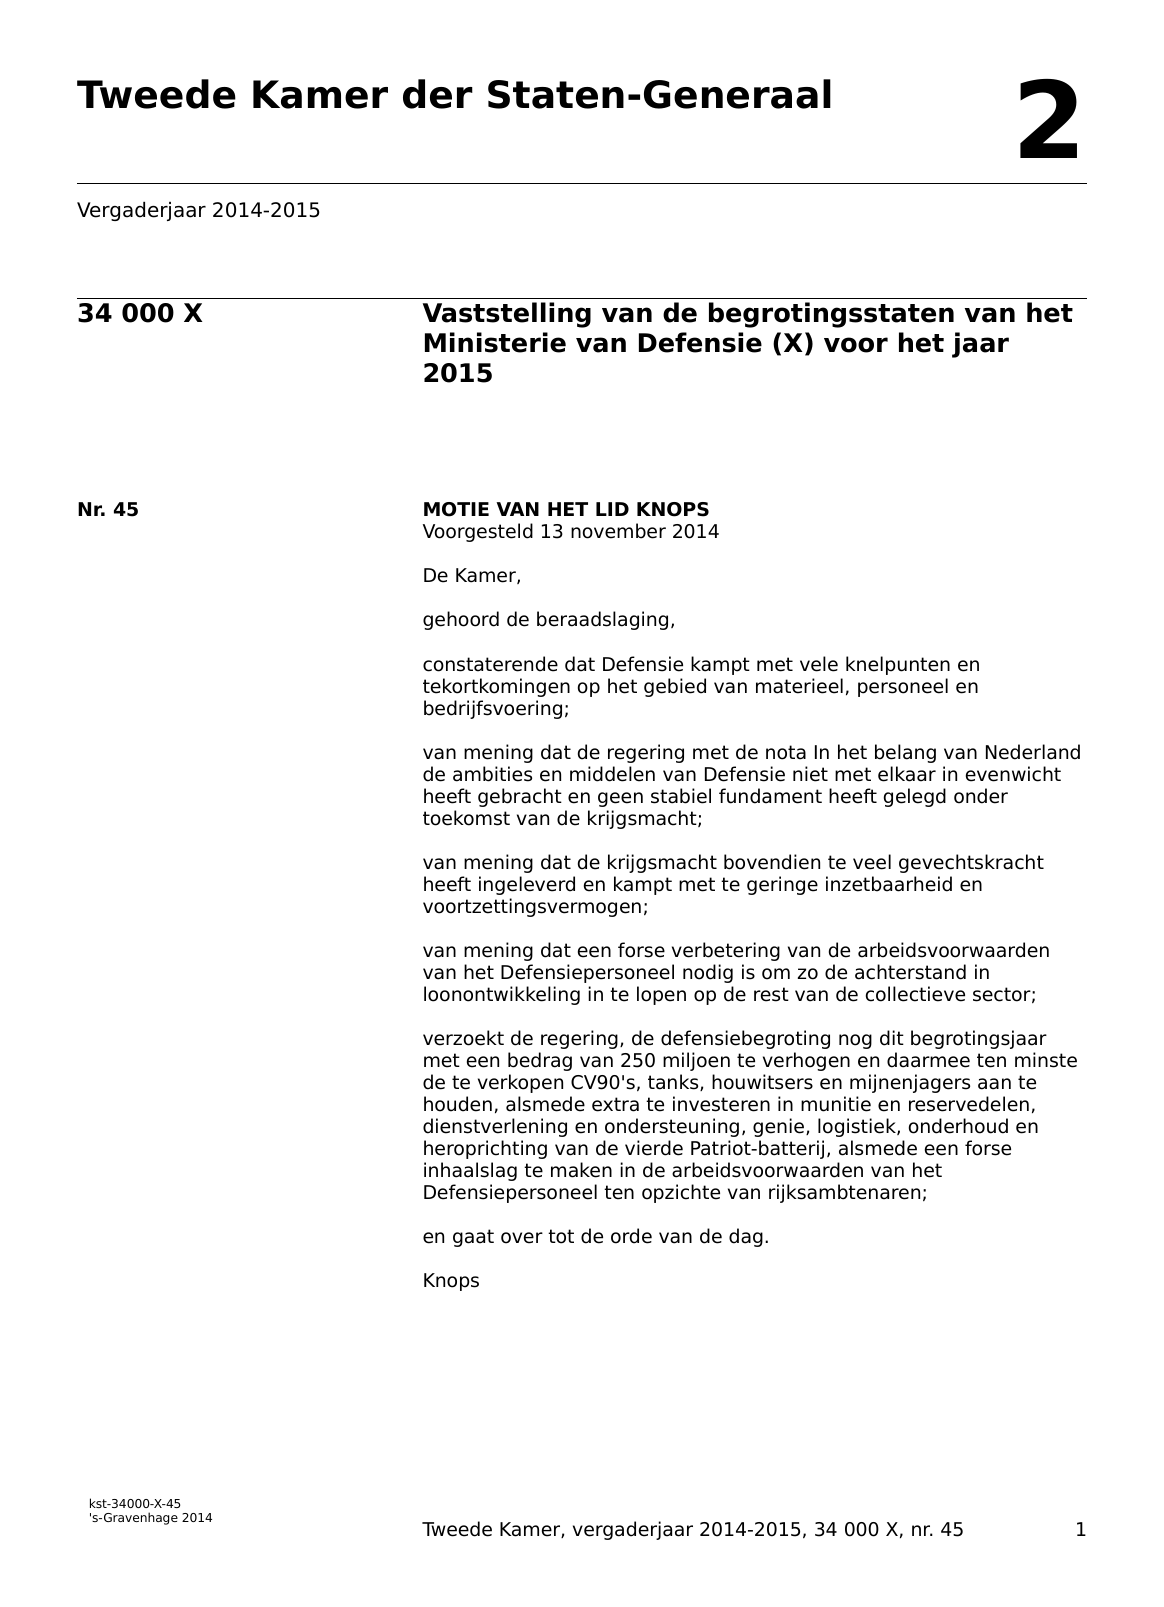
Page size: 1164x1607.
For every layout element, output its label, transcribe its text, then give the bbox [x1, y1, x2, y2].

text van mening dat een forse verbetering van de arbeidsvoorwaarden van het Defensiepersoneel nodig is om zo de achterstand in loonontwikkeling in te lopen op de rest van de collectieve sector; [422, 940, 1087, 1006]
subtitle 34 000 X Vaststelling van de begrotingsstaten van het Ministerie van Defensie (X) voor het jaar 2015 [77, 299, 1087, 388]
text Voorgesteld 13 november 2014 [422, 521, 1087, 543]
text De Kamer, [422, 565, 1087, 587]
table_cell Vergaderjaar 2014-2015 [77, 184, 1087, 298]
text van mening dat de krijgsmacht bovendien te veel gevechtskracht heeft ingeleverd en kampt met te geringe inzetbaarheid en voortzettingsvermogen; [422, 852, 1087, 918]
text Knops [422, 1270, 1087, 1292]
table_header 2 [886, 59, 1087, 183]
text kst-34000-X-45 [88, 1497, 323, 1511]
text 's-Gravenhage 2014 [88, 1511, 323, 1525]
text van mening dat de regering met de nota In het belang van Nederland de ambities en middelen van Defensie niet met elkaar in evenwicht heeft gebracht en geen stabiel fundament heeft gelegd onder toekomst van de krijgsmacht; [422, 742, 1087, 829]
text constaterende dat Defensie kampt met vele knelpunten en tekortkomingen op het gebied van materieel, personeel en bedrijfsvoering; [422, 653, 1087, 719]
text verzoekt de regering, de defensiebegroting nog dit begrotingsjaar met een bedrag van 250 miljoen te verhogen en daarmee ten minste de te verkopen CV90's, tanks, houwitsers en mijnenjagers aan te houden, alsmede extra te investeren in munitie en reservedelen, dienstverlening en ondersteuning, genie, logistiek, onderhoud en heroprichting van de vierde Patriot-batterij, alsmede een forse inhaalslag te maken in de arbeidsvoorwaarden van het Defensiepersoneel ten opzichte van rijksambtenaren; [422, 1028, 1087, 1204]
text en gaat over tot de orde van de dag. [422, 1226, 1087, 1248]
subtitle Nr. 45 MOTIE VAN HET LID KNOPS [77, 499, 1087, 521]
table_header Tweede Kamer der Staten-Generaal [77, 59, 886, 183]
text gehoord de beraadslaging, [422, 609, 1087, 631]
